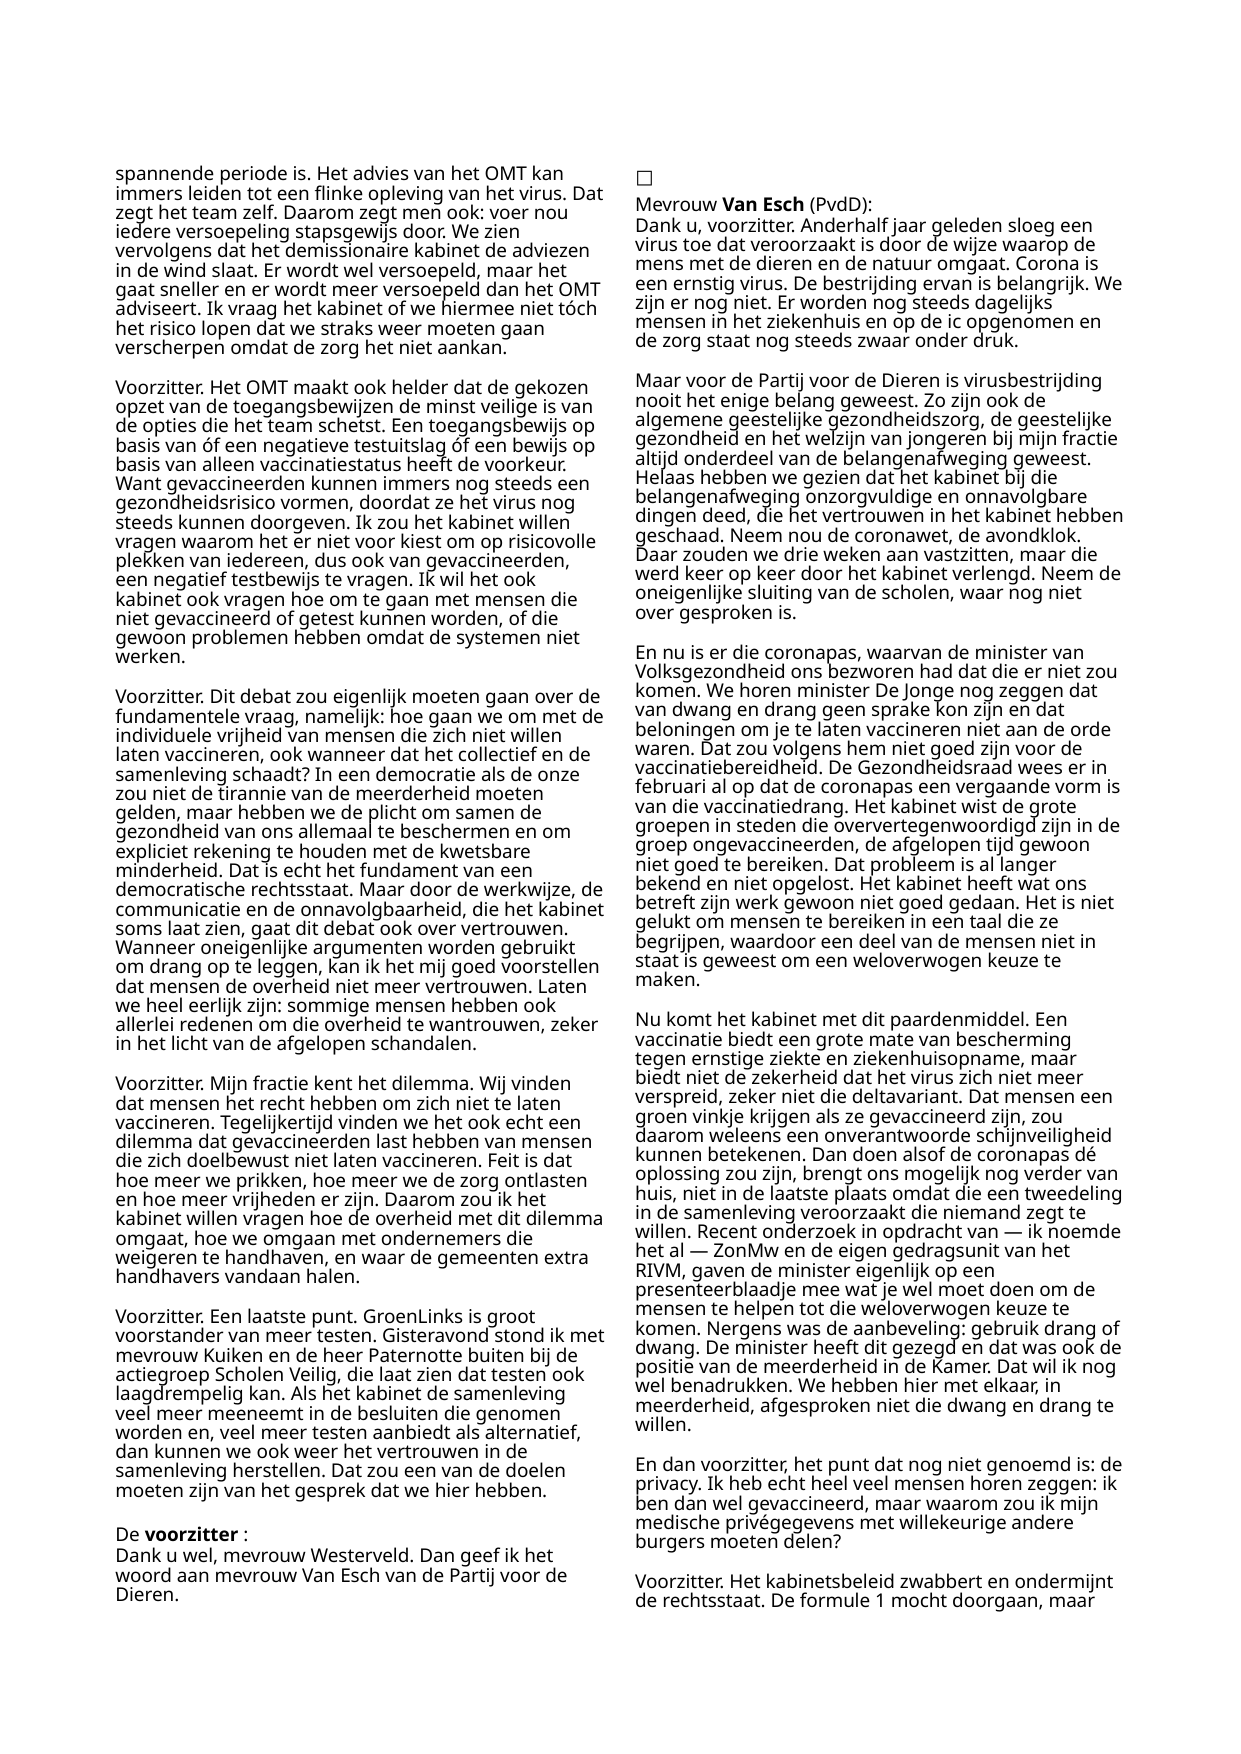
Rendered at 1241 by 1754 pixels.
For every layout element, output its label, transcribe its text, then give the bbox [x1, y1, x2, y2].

text Dank u, voorzitter. Anderhalf jaar geleden sloeg een virus toe dat veroorzaakt is door de wijze waarop de mens met de dieren en de natuur omgaat. Corona is een ernstig virus. De bestrijding ervan is belangrijk. We zijn er nog niet. Er worden nog steeds dagelijks mensen in het ziekenhuis en op de ic opgenomen en de zorg staat nog steeds zwaar onder druk. [635, 217, 1125, 352]
text Voorzitter. Het kabinetsbeleid zwabbert en ondermijnt de rechtsstaat. De formule 1 mocht doorgaan, maar [635, 1573, 1125, 1612]
text Maar voor de Partij voor de Dieren is virusbestrijding nooit het enige belang geweest. Zo zijn ook de algemene geestelijke gezondheidszorg, de geestelijke gezondheid en het welzijn van jongeren bij mijn fractie altijd onderdeel van de belangenafweging geweest. Helaas hebben we gezien dat het kabinet bij die belangenafweging onzorgvuldige en onnavolgbare dingen deed, die het vertrouwen in het kabinet hebben geschaad. Neem nou de coronawet, de avondklok. Daar zouden we drie weken aan vastzitten, maar die werd keer op keer door het kabinet verlengd. Neem de oneigenlijke sluiting van de scholen, waar nog niet over gesproken is. [635, 372, 1125, 623]
text Voorzitter. Mijn fractie kent het dilemma. Wij vinden dat mensen het recht hebben om zich niet te laten vaccineren. Tegelijkertijd vinden we het ook echt een dilemma dat gevaccineerden last hebben van mensen die zich doelbewust niet laten vaccineren. Feit is dat hoe meer we prikken, hoe meer we de zorg ontlasten en hoe meer vrijheden er zijn. Daarom zou ik het kabinet willen vragen hoe de overheid met dit dilemma omgaat, hoe we omgaan met ondernemers die weigeren te handhaven, en waar de gemeenten extra handhavers vandaan halen. [115, 1075, 605, 1287]
text Voorzitter. Het OMT maakt ook helder dat de gekozen opzet van de toegangsbewijzen de minst veilige is van de opties die het team schetst. Een toegangsbewijs op basis van óf een negatieve testuitslag óf een bewijs op basis van alleen vaccinatiestatus heeft de voorkeur. Want gevaccineerden kunnen immers nog steeds een gezondheidsrisico vormen, doordat ze het virus nog steeds kunnen doorgeven. Ik zou het kabinet willen vragen waarom het er niet voor kiest om op risicovolle plekken van iedereen, dus ook van gevaccineerden, een negatief testbewijs te vragen. Ik wil het ook kabinet ook vragen hoe om te gaan met mensen die niet gevaccineerd of getest kunnen worden, of die gewoon problemen hebben omdat de systemen niet werken. [115, 379, 605, 668]
text De voorzitter : [115, 1522, 605, 1547]
text En nu is er die coronapas, waarvan de minister van Volksgezondheid ons bezworen had dat die er niet zou komen. We horen minister De Jonge nog zeggen dat van dwang en drang geen sprake kon zijn en dat beloningen om je te laten vaccineren niet aan de orde waren. Dat zou volgens hem niet goed zijn voor de vaccinatiebereidheid. De Gezondheidsraad wees er in februari al op dat de coronapas een vergaande vorm is van die vaccinatiedrang. Het kabinet wist de grote groepen in steden die oververtegenwoordigd zijn in de groep ongevaccineerden, de afgelopen tijd gewoon niet goed te bereiken. Dat probleem is al langer bekend en niet opgelost. Het kabinet heeft wat ons betreft zijn werk gewoon niet goed gedaan. Het is niet gelukt om mensen te bereiken in een taal die ze begrijpen, waardoor een deel van de mensen niet in staat is geweest om een weloverwogen keuze te maken. [635, 644, 1125, 991]
text Voorzitter. Dit debat zou eigenlijk moeten gaan over de fundamentele vraag, namelijk: hoe gaan we om met de individuele vrijheid van mensen die zich niet willen laten vaccineren, ook wanneer dat het collectief en de samenleving schaadt? In een democratie als de onze zou niet de tirannie van de meerderheid moeten gelden, maar hebben we de plicht om samen de gezondheid van ons allemaal te beschermen en om expliciet rekening te houden met de kwetsbare minderheid. Dat is echt het fundament van een democratische rechtsstaat. Maar door de werkwijze, de communicatie en de onnavolgbaarheid, die het kabinet soms laat zien, gaat dit debat ook over vertrouwen. Wanneer oneigenlijke argumenten worden gebruikt om drang op te leggen, kan ik het mij goed voorstellen dat mensen de overheid niet meer vertrouwen. Laten we heel eerlijk zijn: sommige mensen hebben ook allerlei redenen om die overheid te wantrouwen, zeker in het licht van de afgelopen schandalen. [115, 688, 605, 1055]
text Dank u wel, mevrouw Westerveld. Dan geef ik het woord aan mevrouw Van Esch van de Partij voor de Dieren. [115, 1547, 605, 1605]
text Voorzitter. Een laatste punt. GroenLinks is groot voorstander van meer testen. Gisteravond stond ik met mevrouw Kuiken en de heer Paternotte buiten bij de actiegroep Scholen Veilig, die laat zien dat testen ook laagdrempelig kan. Als het kabinet de samenleving veel meer meeneemt in de besluiten die genomen worden en, veel meer testen aanbiedt als alternatief, dan kunnen we ook weer het vertrouwen in de samenleving herstellen. Dat zou een van de doelen moeten zijn van het gesprek dat we hier hebben. [115, 1308, 605, 1501]
text ⬜ [635, 165, 1125, 191]
text Mevrouw Van Esch (PvdD): [635, 191, 1125, 217]
text spannende periode is. Het advies van het OMT kan immers leiden tot een flinke opleving van het virus. Dat zegt het team zelf. Daarom zegt men ook: voer nou iedere versoepeling stapsgewijs door. We zien vervolgens dat het demissionaire kabinet de adviezen in de wind slaat. Er wordt wel versoepeld, maar het gaat sneller en er wordt meer versoepeld dan het OMT adviseert. Ik vraag het kabinet of we hiermee niet tóch het risico lopen dat we straks weer moeten gaan verscherpen omdat de zorg het niet aankan. [115, 165, 605, 358]
text Nu komt het kabinet met dit paardenmiddel. Een vaccinatie biedt een grote mate van bescherming tegen ernstige ziekte en ziekenhuisopname, maar biedt niet de zekerheid dat het virus zich niet meer verspreid, zeker niet die deltavariant. Dat mensen een groen vinkje krijgen als ze gevaccineerd zijn, zou daarom weleens een onverantwoorde schijnveiligheid kunnen betekenen. Dan doen alsof de coronapas dé oplossing zou zijn, brengt ons mogelijk nog verder van huis, niet in de laatste plaats omdat die een tweedeling in de samenleving veroorzaakt die niemand zegt te willen. Recent onderzoek in opdracht van — ik noemde het al — ZonMw en de eigen gedragsunit van het RIVM, gaven de minister eigenlijk op een presenteerblaadje mee wat je wel moet doen om de mensen te helpen tot die weloverwogen keuze te komen. Nergens was de aanbeveling: gebruik drang of dwang. De minister heeft dit gezegd en dat was ook de positie van de meerderheid in de Kamer. Dat wil ik nog wel benadrukken. We hebben hier met elkaar, in meerderheid, afgesproken niet die dwang en drang te willen. [635, 1011, 1125, 1435]
text En dan voorzitter, het punt dat nog niet genoemd is: de privacy. Ik heb echt heel veel mensen horen zeggen: ik ben dan wel gevaccineerd, maar waarom zou ik mijn medische privégegevens met willekeurige andere burgers moeten delen? [635, 1456, 1125, 1552]
